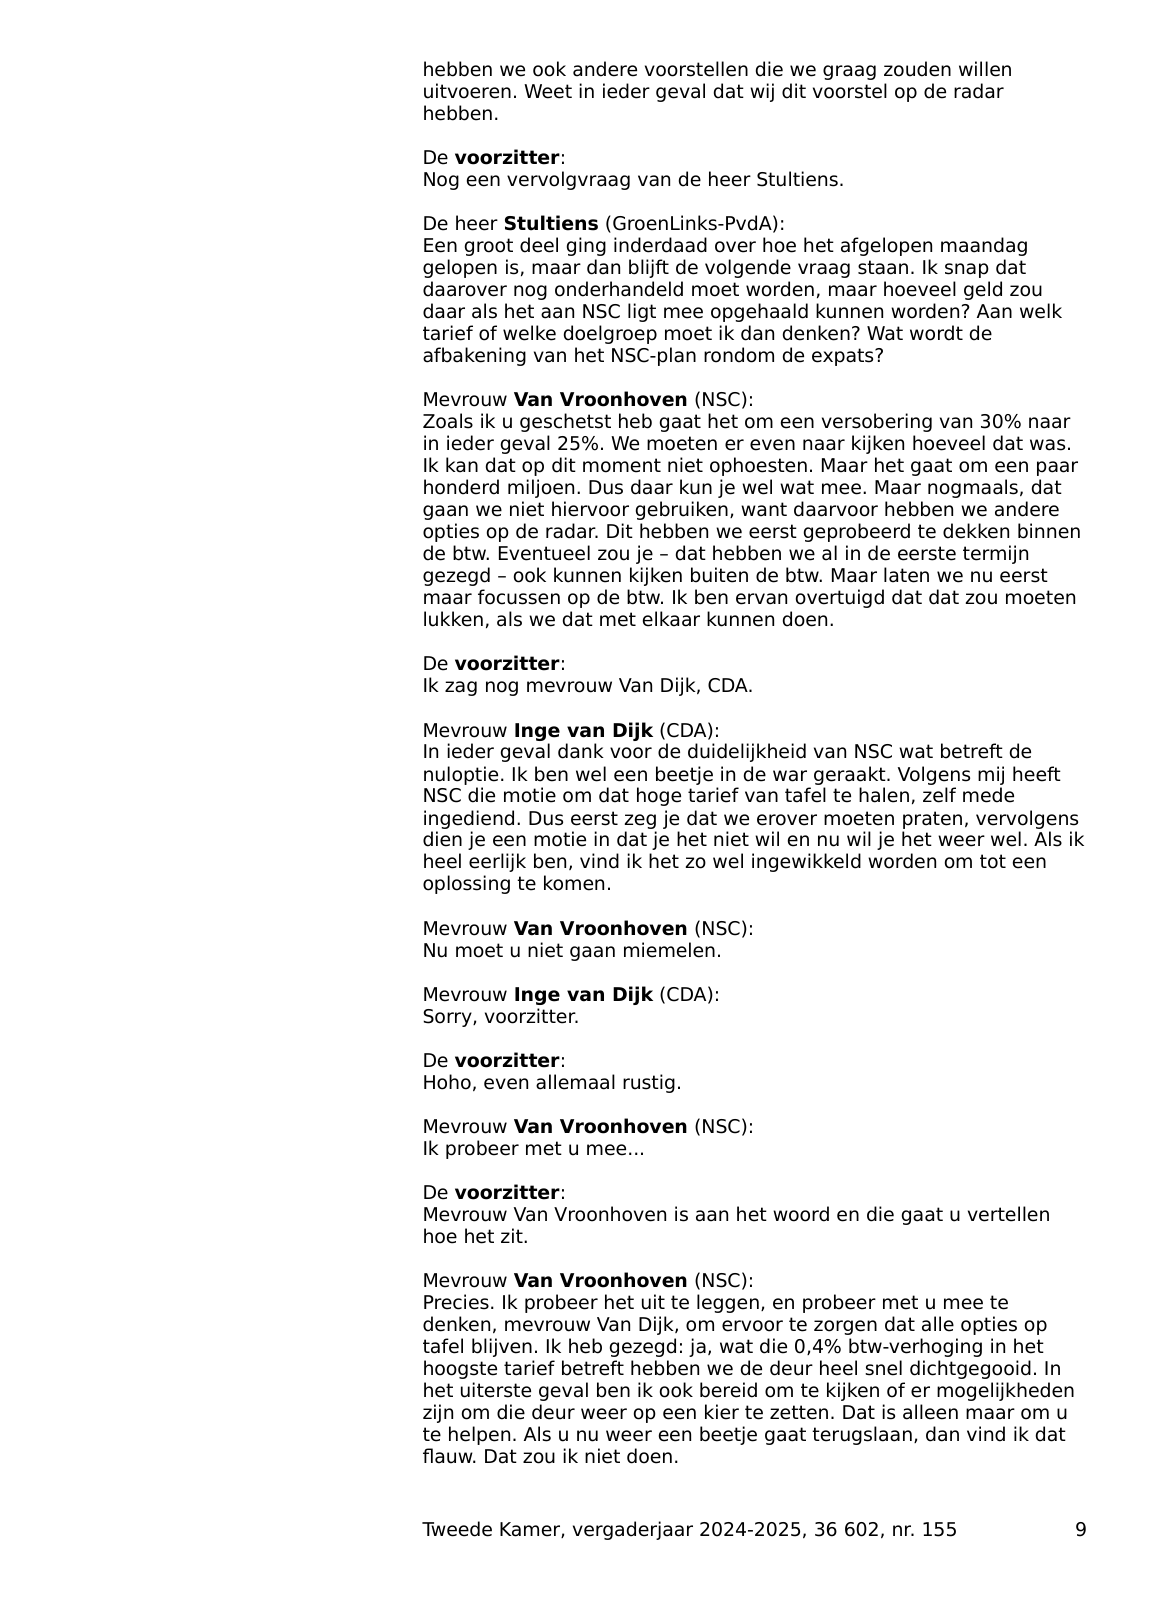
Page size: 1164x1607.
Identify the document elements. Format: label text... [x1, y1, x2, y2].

text De voorzitter: [422, 1182, 1087, 1204]
text Mevrouw Van Vroonhoven (NSC): [422, 389, 1087, 411]
text Mevrouw Inge van Dijk (CDA): [422, 719, 1087, 741]
text Sorry, voorzitter. [422, 1006, 1087, 1028]
text hebben we ook andere voorstellen die we graag zouden willen uitvoeren. Weet in ieder geval dat wij dit voorstel op de radar hebben. [422, 59, 1087, 125]
text Precies. Ik probeer het uit te leggen, en probeer met u mee te denken, mevrouw Van Dijk, om ervoor te zorgen dat alle opties op tafel blijven. Ik heb gezegd: ja, wat die 0,4% btw-verhoging in het hoogste tarief betreft hebben we de deur heel snel dichtgegooid. In het uiterste geval ben ik ook bereid om te kijken of er mogelijkheden zijn om die deur weer op een kier te zetten. Dat is alleen maar om u te helpen. Als u nu weer een beetje gaat terugslaan, dan vind ik dat flauw. Dat zou ik niet doen. [422, 1292, 1087, 1468]
text Nu moet u niet gaan miemelen. [422, 939, 1087, 961]
text Een groot deel ging inderdaad over hoe het afgelopen maandag gelopen is, maar dan blijft de volgende vraag staan. Ik snap dat daarover nog onderhandeld moet worden, maar hoeveel geld zou daar als het aan NSC ligt mee opgehaald kunnen worden? Aan welk tarief of welke doelgroep moet ik dan denken? Wat wordt de afbakening van het NSC-plan rondom de expats? [422, 235, 1087, 367]
text De heer Stultiens (GroenLinks-PvdA): [422, 213, 1087, 235]
text Mevrouw Van Vroonhoven is aan het woord en die gaat u vertellen hoe het zit. [422, 1204, 1087, 1248]
text Mevrouw Inge van Dijk (CDA): [422, 984, 1087, 1006]
text De voorzitter: [422, 653, 1087, 675]
text Ik probeer met u mee... [422, 1138, 1087, 1160]
text Mevrouw Van Vroonhoven (NSC): [422, 1270, 1087, 1292]
text Nog een vervolgvraag van de heer Stultiens. [422, 169, 1087, 191]
text Mevrouw Van Vroonhoven (NSC): [422, 917, 1087, 939]
text Ik zag nog mevrouw Van Dijk, CDA. [422, 675, 1087, 697]
text Hoho, even allemaal rustig. [422, 1072, 1087, 1094]
text Zoals ik u geschetst heb gaat het om een versobering van 30% naar in ieder geval 25%. We moeten er even naar kijken hoeveel dat was. Ik kan dat op dit moment niet ophoesten. Maar het gaat om een paar honderd miljoen. Dus daar kun je wel wat mee. Maar nogmaals, dat gaan we niet hiervoor gebruiken, want daarvoor hebben we andere opties op de radar. Dit hebben we eerst geprobeerd te dekken binnen de btw. Eventueel zou je – dat hebben we al in de eerste termijn gezegd – ook kunnen kijken buiten de btw. Maar laten we nu eerst maar focussen op de btw. Ik ben ervan overtuigd dat dat zou moeten lukken, als we dat met elkaar kunnen doen. [422, 411, 1087, 631]
text Mevrouw Van Vroonhoven (NSC): [422, 1116, 1087, 1138]
text De voorzitter: [422, 147, 1087, 169]
text In ieder geval dank voor de duidelijkheid van NSC wat betreft de nuloptie. Ik ben wel een beetje in de war geraakt. Volgens mij heeft NSC die motie om dat hoge tarief van tafel te halen, zelf mede ingediend. Dus eerst zeg je dat we erover moeten praten, vervolgens dien je een motie in dat je het niet wil en nu wil je het weer wel. Als ik heel eerlijk ben, vind ik het zo wel ingewikkeld worden om tot een oplossing te komen. [422, 741, 1087, 895]
text De voorzitter: [422, 1050, 1087, 1072]
